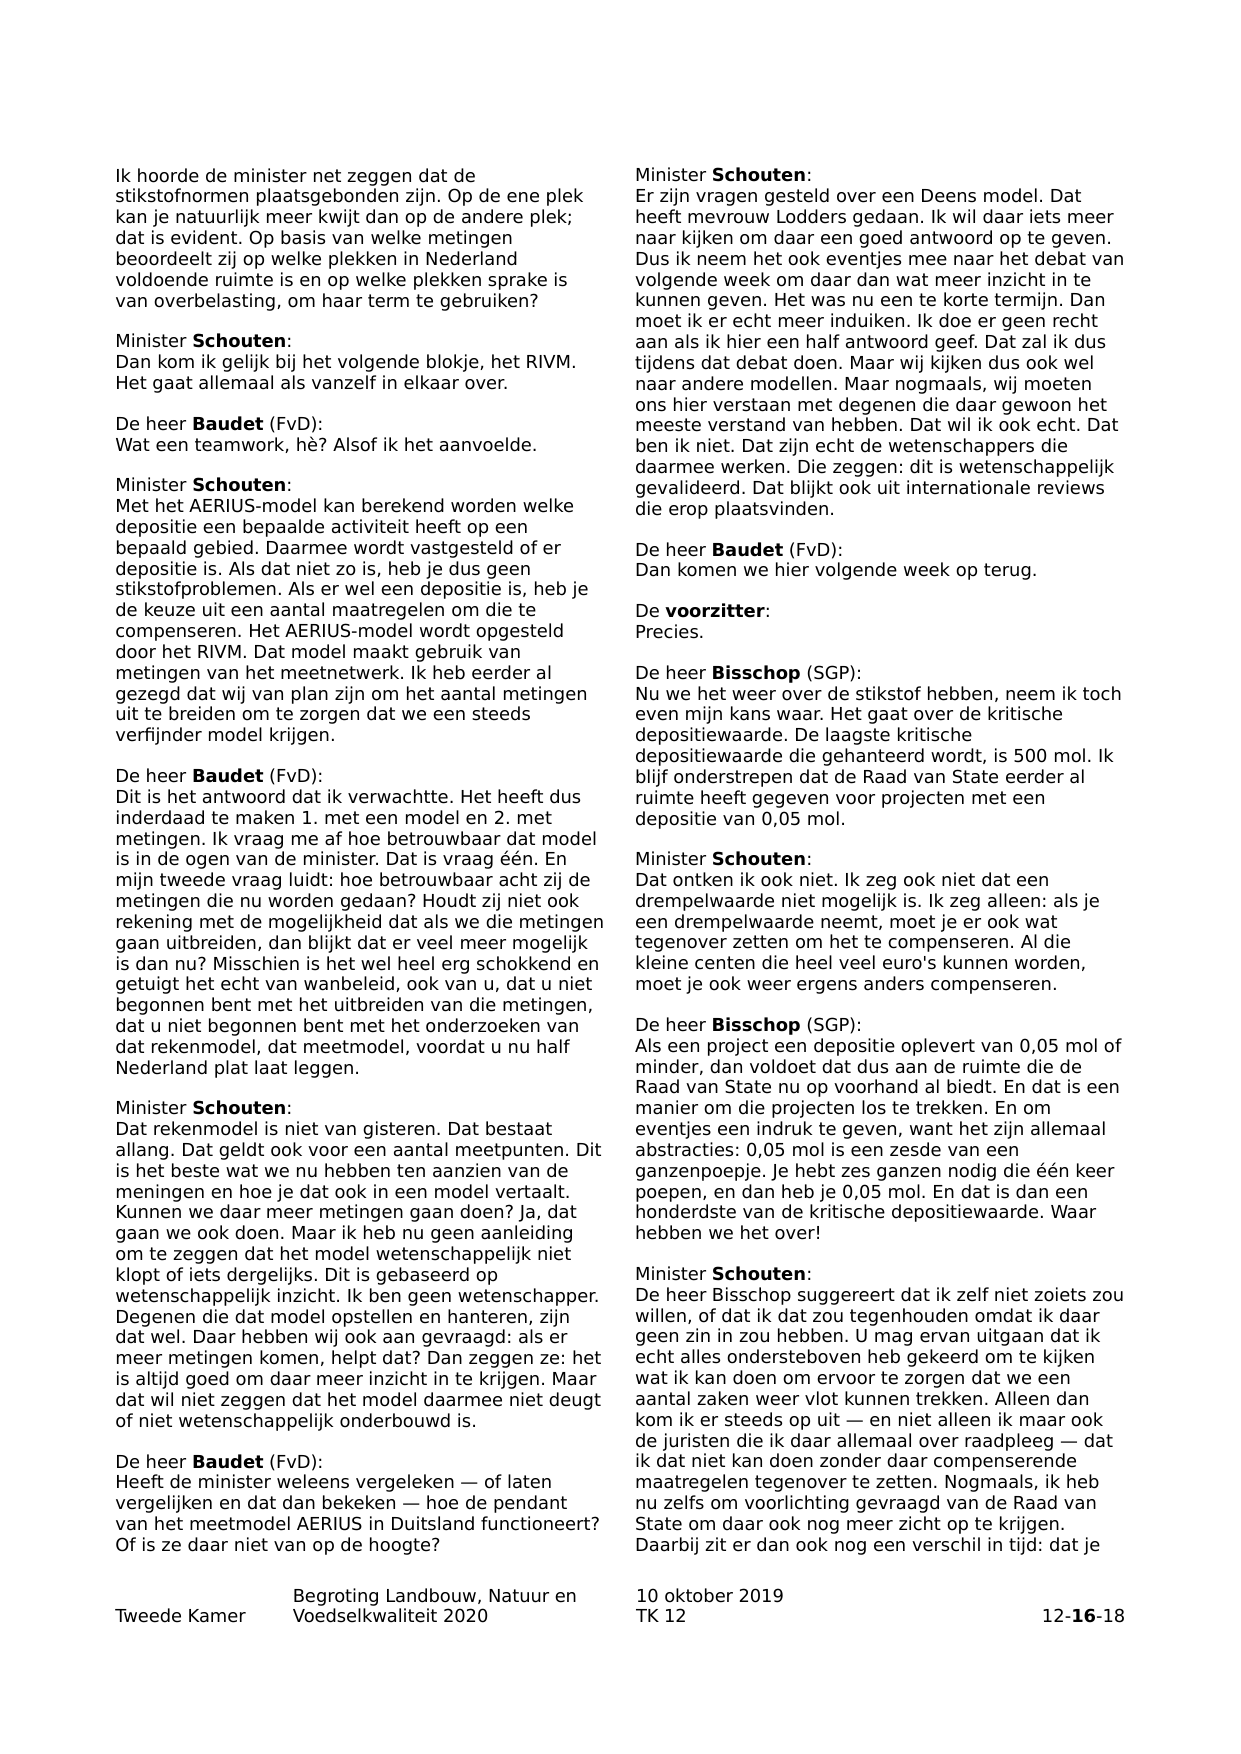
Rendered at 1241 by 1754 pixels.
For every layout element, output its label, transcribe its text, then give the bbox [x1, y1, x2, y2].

text Minister Schouten: [115, 475, 605, 496]
text Minister Schouten: [115, 331, 605, 352]
text De heer Bisschop suggereert dat ik zelf niet zoiets zou willen, of dat ik dat zou tegenhouden omdat ik daar geen zin in zou hebben. U mag ervan uitgaan dat ik echt alles ondersteboven heb gekeerd om te kijken wat ik kan doen om ervoor te zorgen dat we een aantal zaken weer vlot kunnen trekken. Alleen dan kom ik er steeds op uit — en niet alleen ik maar ook de juristen die ik daar allemaal over raadpleeg — dat ik dat niet kan doen zonder daar compenserende maatregelen tegenover te zetten. Nogmaals, ik heb nu zelfs om voorlichting gevraagd van de Raad van State om daar ook nog meer zicht op te krijgen. Daarbij zit er dan ook nog een verschil in tijd: dat je [635, 1284, 1125, 1555]
text De heer Bisschop (SGP): [635, 662, 1125, 683]
text Er zijn vragen gesteld over een Deens model. Dat heeft mevrouw Lodders gedaan. Ik wil daar iets meer naar kijken om daar een goed antwoord op te geven. Dus ik neem het ook eventjes mee naar het debat van volgende week om daar dan wat meer inzicht in te kunnen geven. Het was nu een te korte termijn. Dan moet ik er echt meer induiken. Ik doe er geen recht aan als ik hier een half antwoord geef. Dat zal ik dus tijdens dat debat doen. Maar wij kijken dus ook wel naar andere modellen. Maar nogmaals, wij moeten ons hier verstaan met degenen die daar gewoon het meeste verstand van hebben. Dat wil ik ook echt. Dat ben ik niet. Dat zijn echt de wetenschappers die daarmee werken. Die zeggen: dit is wetenschappelijk gevalideerd. Dat blijkt ook uit internationale reviews die erop plaatsvinden. [635, 186, 1125, 519]
text Dan komen we hier volgende week op terug. [635, 560, 1125, 581]
text Minister Schouten: [635, 849, 1125, 870]
text Dan kom ik gelijk bij het volgende blokje, het RIVM. Het gaat allemaal als vanzelf in elkaar over. [115, 352, 605, 393]
text Als een project een depositie oplevert van 0,05 mol of minder, dan voldoet dat dus aan de ruimte die de Raad van State nu op voorhand al biedt. En dat is een manier om die projecten los te trekken. En om eventjes een indruk te geven, want het zijn allemaal abstracties: 0,05 mol is een zesde van een ganzenpoepje. Je hebt zes ganzen nodig die één keer poepen, en dan heb je 0,05 mol. En dat is dan een honderdste van de kritische depositiewaarde. Waar hebben we het over! [635, 1036, 1125, 1244]
text De heer Bisschop (SGP): [635, 1015, 1125, 1036]
text Precies. [635, 622, 1125, 642]
text Wat een teamwork, hè? Alsof ik het aanvoelde. [115, 434, 605, 455]
text Dit is het antwoord dat ik verwachtte. Het heeft dus inderdaad te maken 1. met een model en 2. met metingen. Ik vraag me af hoe betrouwbaar dat model is in de ogen van de minister. Dat is vraag één. En mijn tweede vraag luidt: hoe betrouwbaar acht zij de metingen die nu worden gedaan? Houdt zij niet ook rekening met de mogelijkheid dat als we die metingen gaan uitbreiden, dan blijkt dat er veel meer mogelijk is dan nu? Misschien is het wel heel erg schokkend en getuigt het echt van wanbeleid, ook van u, dat u niet begonnen bent met het uitbreiden van die metingen, dat u niet begonnen bent met het onderzoeken van dat rekenmodel, dat meetmodel, voordat u nu half Nederland plat laat leggen. [115, 787, 605, 1078]
text De heer Baudet (FvD): [115, 1451, 605, 1472]
text De heer Baudet (FvD): [635, 539, 1125, 560]
text Minister Schouten: [635, 1264, 1125, 1284]
text Dat ontken ik ook niet. Ik zeg ook niet dat een drempelwaarde niet mogelijk is. Ik zeg alleen: als je een drempelwaarde neemt, moet je er ook wat tegenover zetten om het te compenseren. Al die kleine centen die heel veel euro's kunnen worden, moet je ook weer ergens anders compenseren. [635, 870, 1125, 995]
text Minister Schouten: [115, 1098, 605, 1119]
text Met het AERIUS-model kan berekend worden welke depositie een bepaalde activiteit heeft op een bepaald gebied. Daarmee wordt vastgesteld of er depositie is. Als dat niet zo is, heb je dus geen stikstofproblemen. Als er wel een depositie is, heb je de keuze uit een aantal maatregelen om die te compenseren. Het AERIUS-model wordt opgesteld door het RIVM. Dat model maakt gebruik van metingen van het meetnetwerk. Ik heb eerder al gezegd dat wij van plan zijn om het aantal metingen uit te breiden om te zorgen dat we een steeds verfijnder model krijgen. [115, 496, 605, 746]
text De voorzitter: [635, 601, 1125, 622]
text De heer Baudet (FvD): [115, 766, 605, 787]
text De heer Baudet (FvD): [115, 413, 605, 434]
text Nu we het weer over de stikstof hebben, neem ik toch even mijn kans waar. Het gaat over de kritische depositiewaarde. De laagste kritische depositiewaarde die gehanteerd wordt, is 500 mol. Ik blijf onderstrepen dat de Raad van State eerder al ruimte heeft gegeven voor projecten met een depositie van 0,05 mol. [635, 683, 1125, 829]
text Dat rekenmodel is niet van gisteren. Dat bestaat allang. Dat geldt ook voor een aantal meetpunten. Dit is het beste wat we nu hebben ten aanzien van de meningen en hoe je dat ook in een model vertaalt. Kunnen we daar meer metingen gaan doen? Ja, dat gaan we ook doen. Maar ik heb nu geen aanleiding om te zeggen dat het model wetenschappelijk niet klopt of iets dergelijks. Dit is gebaseerd op wetenschappelijk inzicht. Ik ben geen wetenschapper. Degenen die dat model opstellen en hanteren, zijn dat wel. Daar hebben wij ook aan gevraagd: als er meer metingen komen, helpt dat? Dan zeggen ze: het is altijd goed om daar meer inzicht in te krijgen. Maar dat wil niet zeggen dat het model daarmee niet deugt of niet wetenschappelijk onderbouwd is. [115, 1119, 605, 1431]
text Ik hoorde de minister net zeggen dat de stikstofnormen plaatsgebonden zijn. Op de ene plek kan je natuurlijk meer kwijt dan op de andere plek; dat is evident. Op basis van welke metingen beoordeelt zij op welke plekken in Nederland voldoende ruimte is en op welke plekken sprake is van overbelasting, om haar term te gebruiken? [115, 165, 605, 311]
text Minister Schouten: [635, 165, 1125, 186]
text Heeft de minister weleens vergeleken — of laten vergelijken en dat dan bekeken — hoe de pendant van het meetmodel AERIUS in Duitsland functioneert? Of is ze daar niet van op de hoogte? [115, 1472, 605, 1556]
